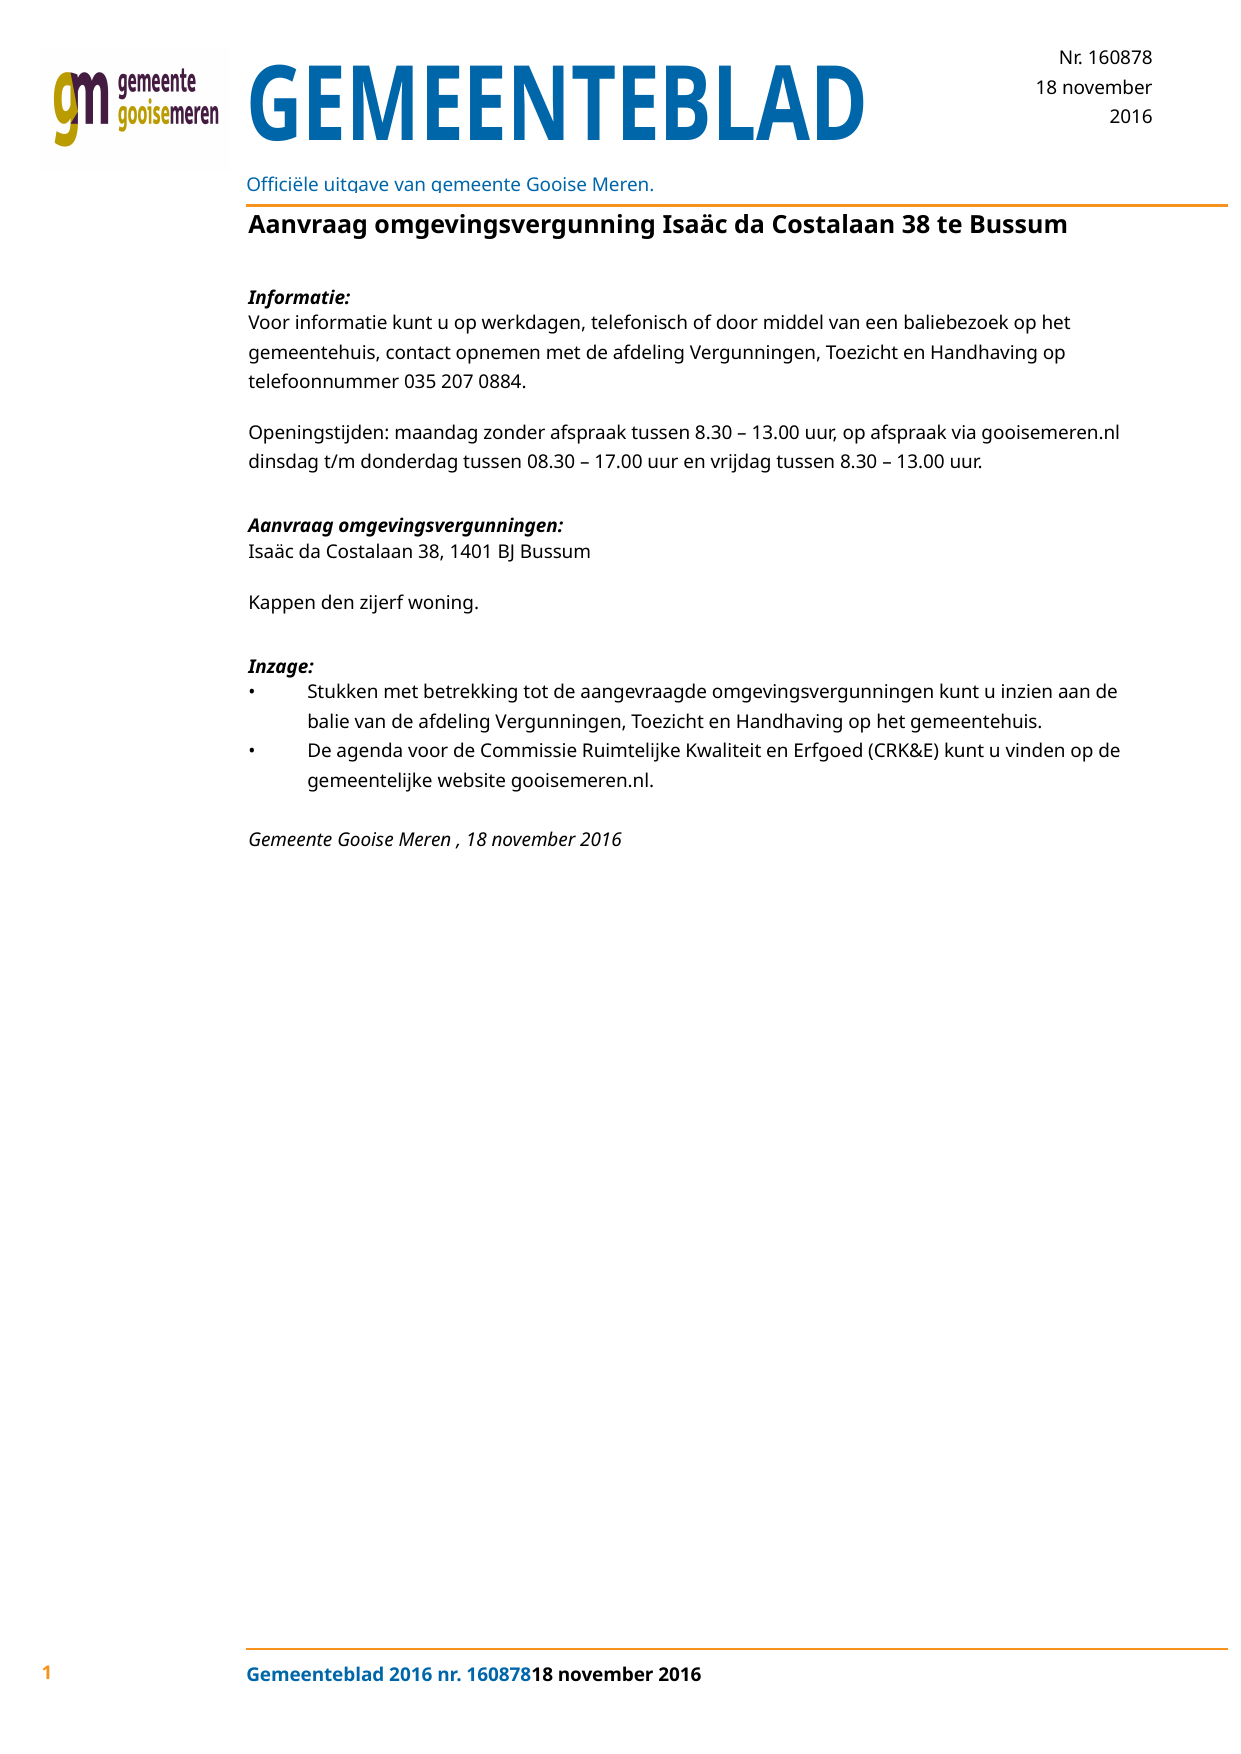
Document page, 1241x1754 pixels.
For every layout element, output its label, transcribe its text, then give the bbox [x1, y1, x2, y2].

text Aanvraag omgevingsvergunningen: [248, 513, 1152, 538]
text Inzage: [248, 653, 1152, 678]
picture [41, 47, 231, 172]
list Stukken met betrekking tot de aangevraagde omgevingsvergunningen kunt u inzien aan de balie van de afdeling Vergunningen, Toezicht en Handhaving op het gemeentehuis. [248, 678, 1152, 734]
text Openingstijden: maandag zonder afspraak tussen 8.30 – 13.00 uur, op afspraak via gooisemeren.nl dinsdag t/m donderdag tussen 08.30 – 17.00 uur en vrijdag tussen 8.30 – 13.00 uur. [248, 419, 1152, 474]
text Gemeente Gooise Meren , 18 november 2016 [248, 826, 1152, 852]
text Voor informatie kunt u op werkdagen, telefonisch of door middel van een baliebezoek op het gemeentehuis, contact opnemen met de afdeling Vergunningen, Toezicht en Handhaving op telefoonnummer 035 207 0884. [248, 309, 1152, 394]
text Aanvraag omgevingsvergunning Isaäc da Costalaan 38 te Bussum [248, 207, 1152, 241]
text Informatie: [248, 284, 1152, 309]
text Kappen den zijerf woning. [248, 589, 1152, 614]
list De agenda voor de Commissie Ruimtelijke Kwaliteit en Erfgoed (CRK&E) kunt u vinden op de gemeentelijke website gooisemeren.nl. [248, 738, 1152, 793]
text Isaäc da Costalaan 38, 1401 BJ Bussum [248, 538, 1152, 564]
